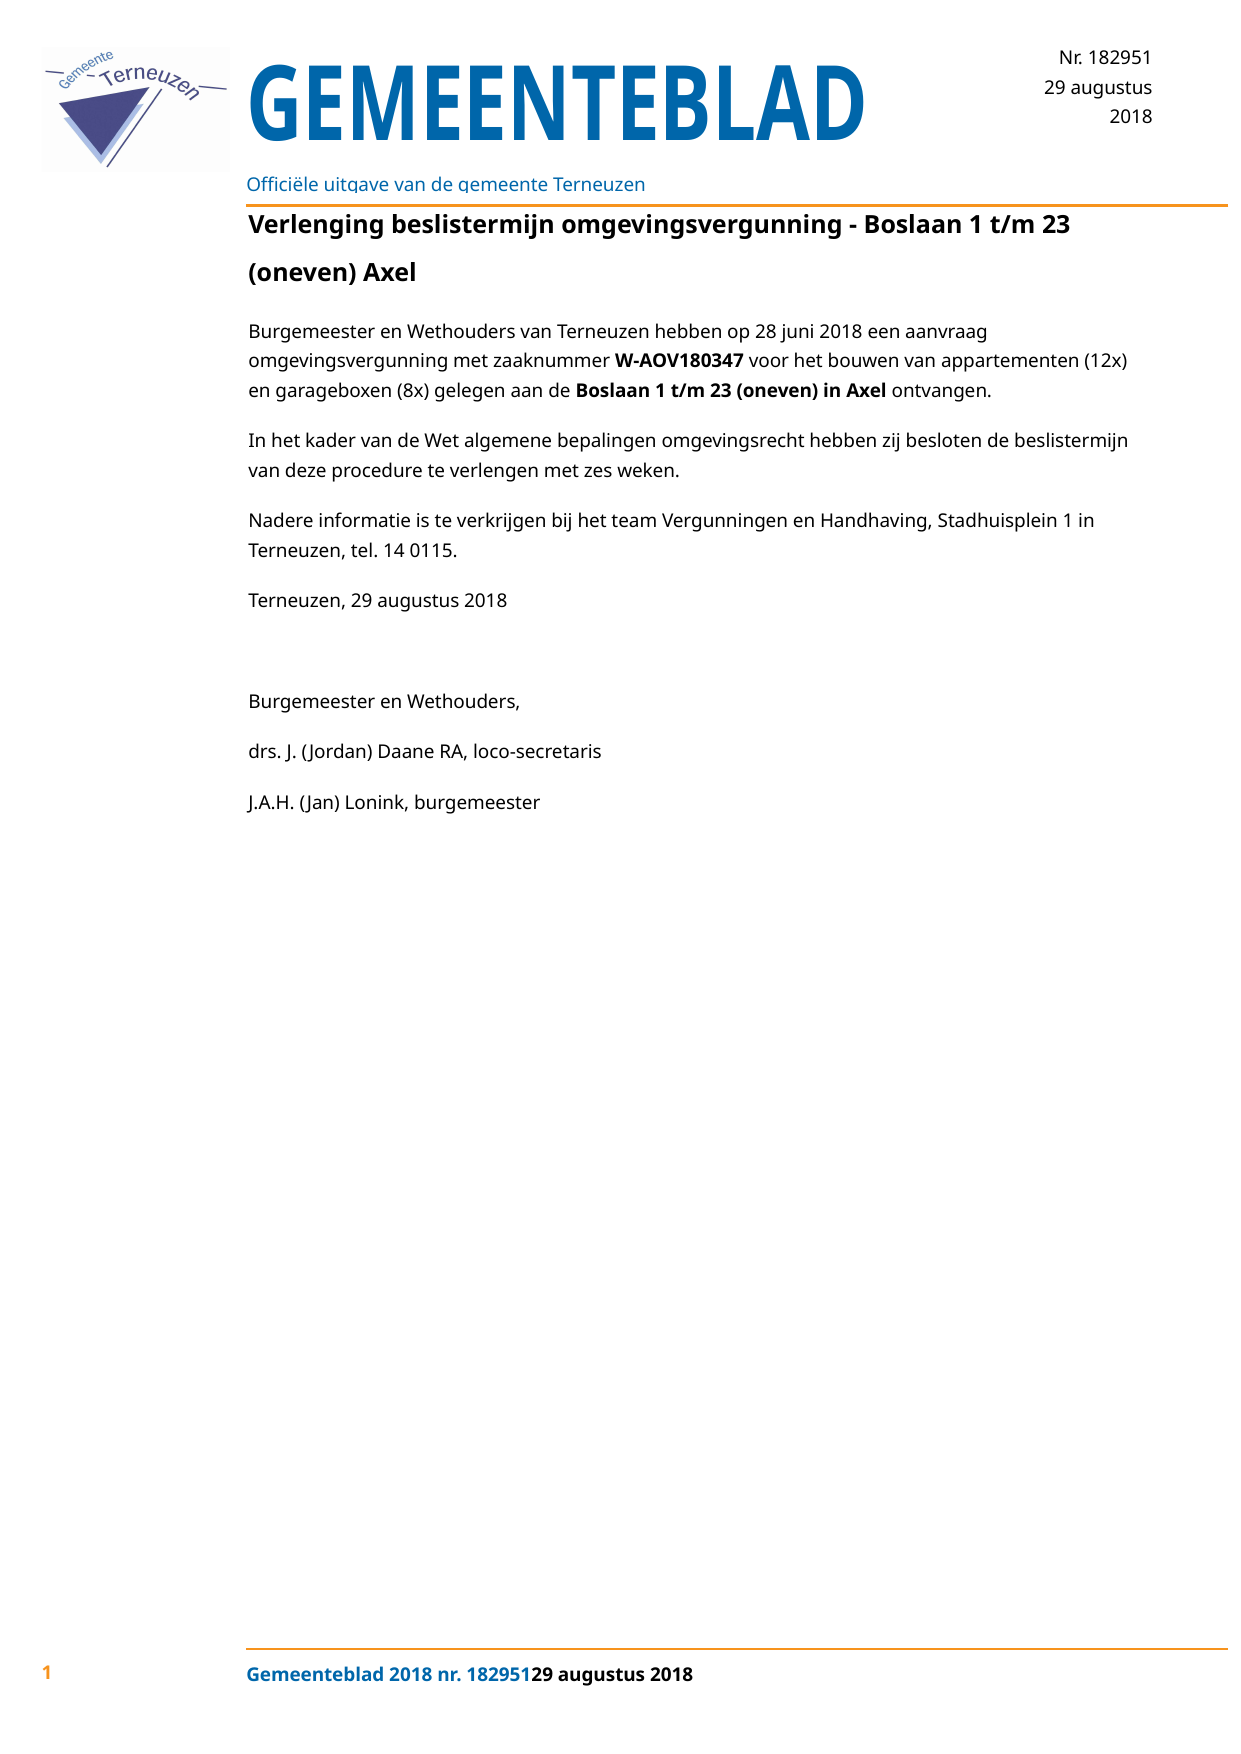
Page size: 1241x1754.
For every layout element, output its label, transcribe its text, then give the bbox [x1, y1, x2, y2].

text In het kader van de Wet algemene bepalingen omgevingsrecht hebben zij besloten de beslistermijn van deze procedure te verlengen met zes weken. [248, 427, 1152, 483]
text J.A.H. (Jan) Lonink, burgemeester [248, 789, 1152, 815]
text Burgemeester en Wethouders van Terneuzen hebben op 28 juni 2018 een aanvraag omgevingsvergunning met zaaknummer W-AOV180347 voor het bouwen van appartementen (12x) en garageboxen (8x) gelegen aan de Boslaan 1 t/m 23 (oneven) in Axel ontvangen. [248, 318, 1152, 403]
text Burgemeester en Wethouders, [248, 688, 1152, 714]
text Nadere informatie is te verkrijgen bij het team Vergunningen en Handhaving, Stadhuisplein 1 in Terneuzen, tel. 14 0115. [248, 507, 1152, 563]
text drs. J. (Jordan) Daane RA, loco-secretaris [248, 739, 1152, 764]
text Verlenging beslistermijn omgevingsvergunning - Boslaan 1 t/m 23 (oneven) Axel [248, 207, 1152, 288]
picture [41, 47, 231, 172]
text Terneuzen, 29 augustus 2018 [248, 587, 1152, 613]
